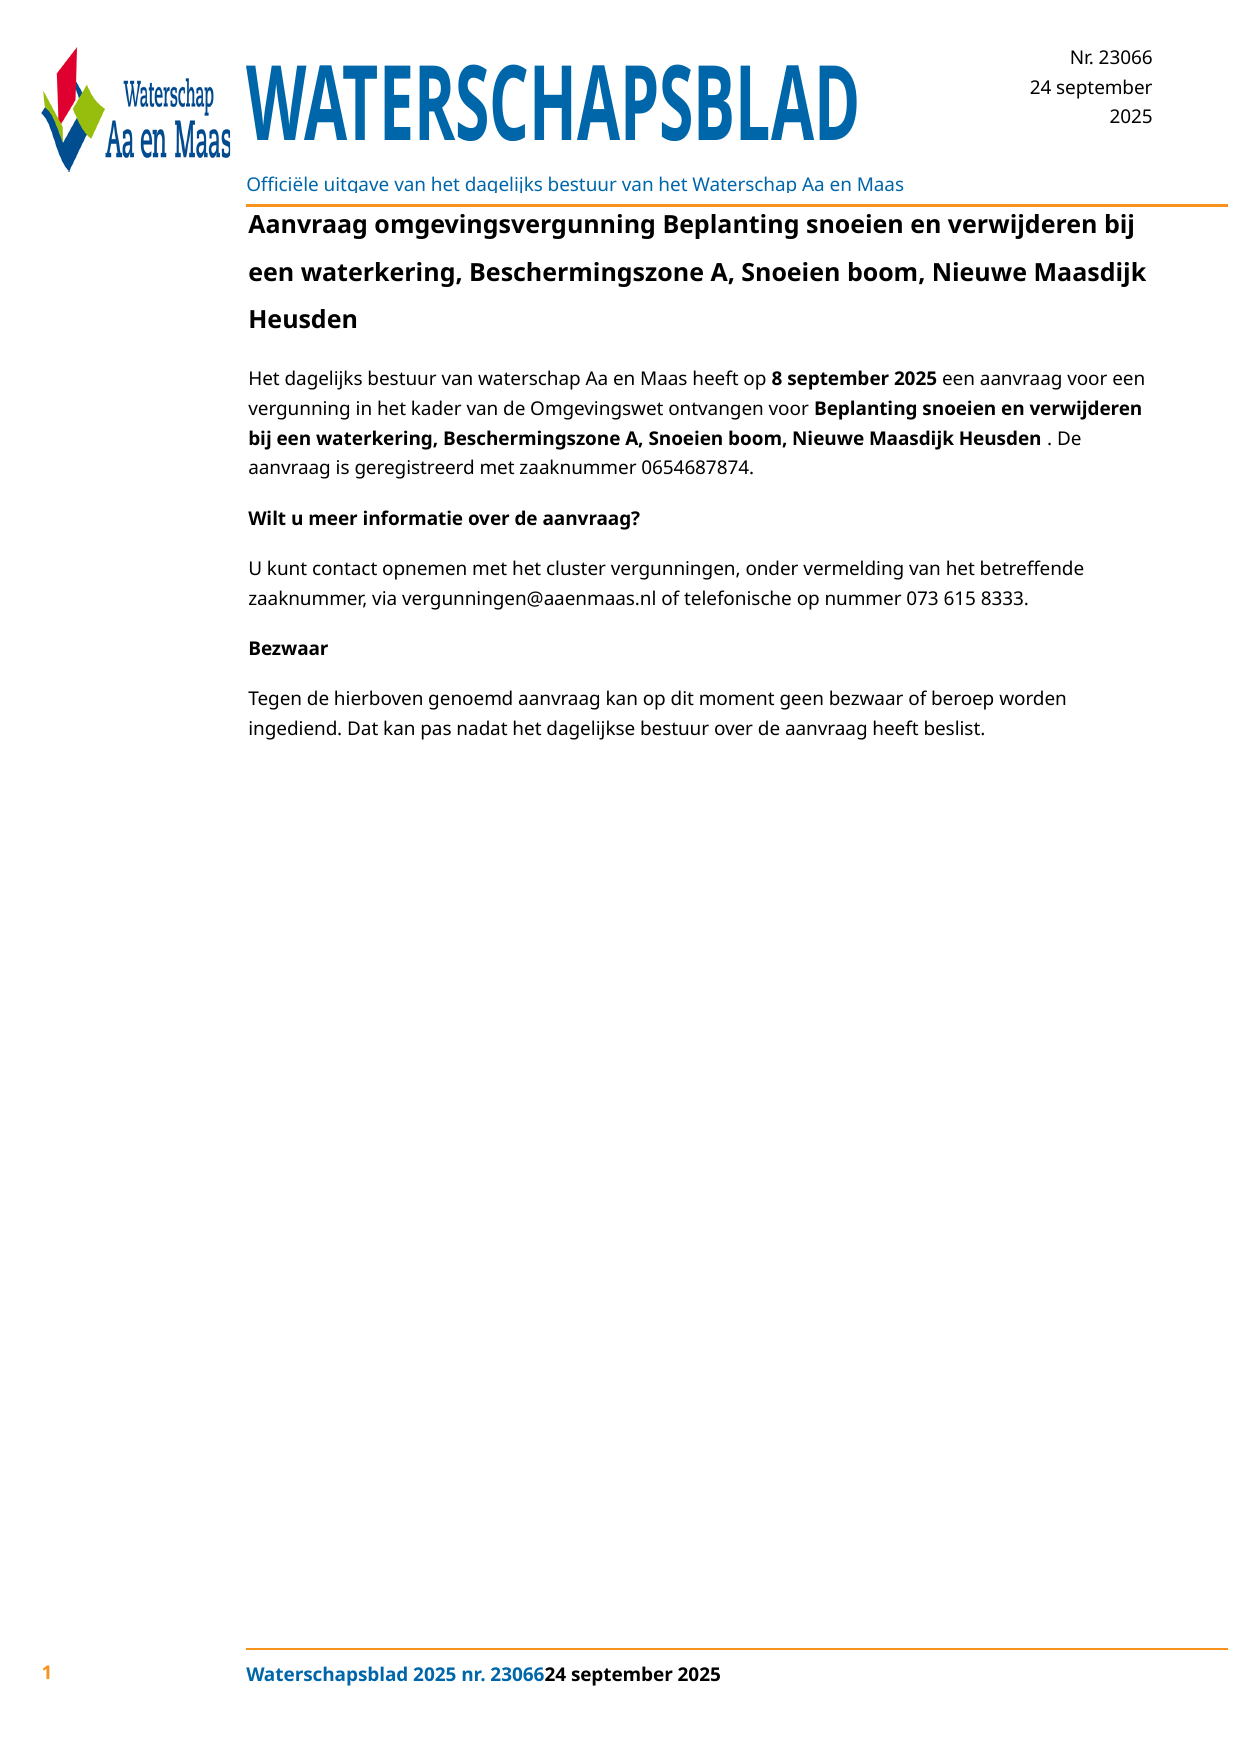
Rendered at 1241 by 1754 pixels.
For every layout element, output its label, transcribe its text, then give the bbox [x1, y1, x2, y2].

text Het dagelijks bestuur van waterschap Aa en Maas heeft op 8 september 2025 een aanvraag voor een vergunning in het kader van de Omgevingswet ontvangen voor Beplanting snoeien en verwijderen bij een waterkering, Beschermingszone A, Snoeien boom, Nieuwe Maasdijk Heusden . De aanvraag is geregistreerd met zaaknummer 0654687874. [248, 366, 1152, 480]
text Aanvraag omgevingsvergunning Beplanting snoeien en verwijderen bij een waterkering, Beschermingszone A, Snoeien boom, Nieuwe Maasdijk Heusden [248, 207, 1152, 336]
picture [41, 47, 231, 172]
text Tegen de hierboven genoemd aanvraag kan op dit moment geen bezwaar of beroep worden ingediend. Dat kan pas nadat het dagelijkse bestuur over de aanvraag heeft beslist. [248, 686, 1152, 741]
text Bezwaar [248, 635, 1152, 661]
text U kunt contact opnemen met het cluster vergunningen, onder vermelding van het betreffende zaaknummer, via vergunningen@aaenmaas.nl of telefonische op nummer 073 615 8333. [248, 555, 1152, 610]
text Wilt u meer informatie over de aanvraag? [248, 505, 1152, 530]
